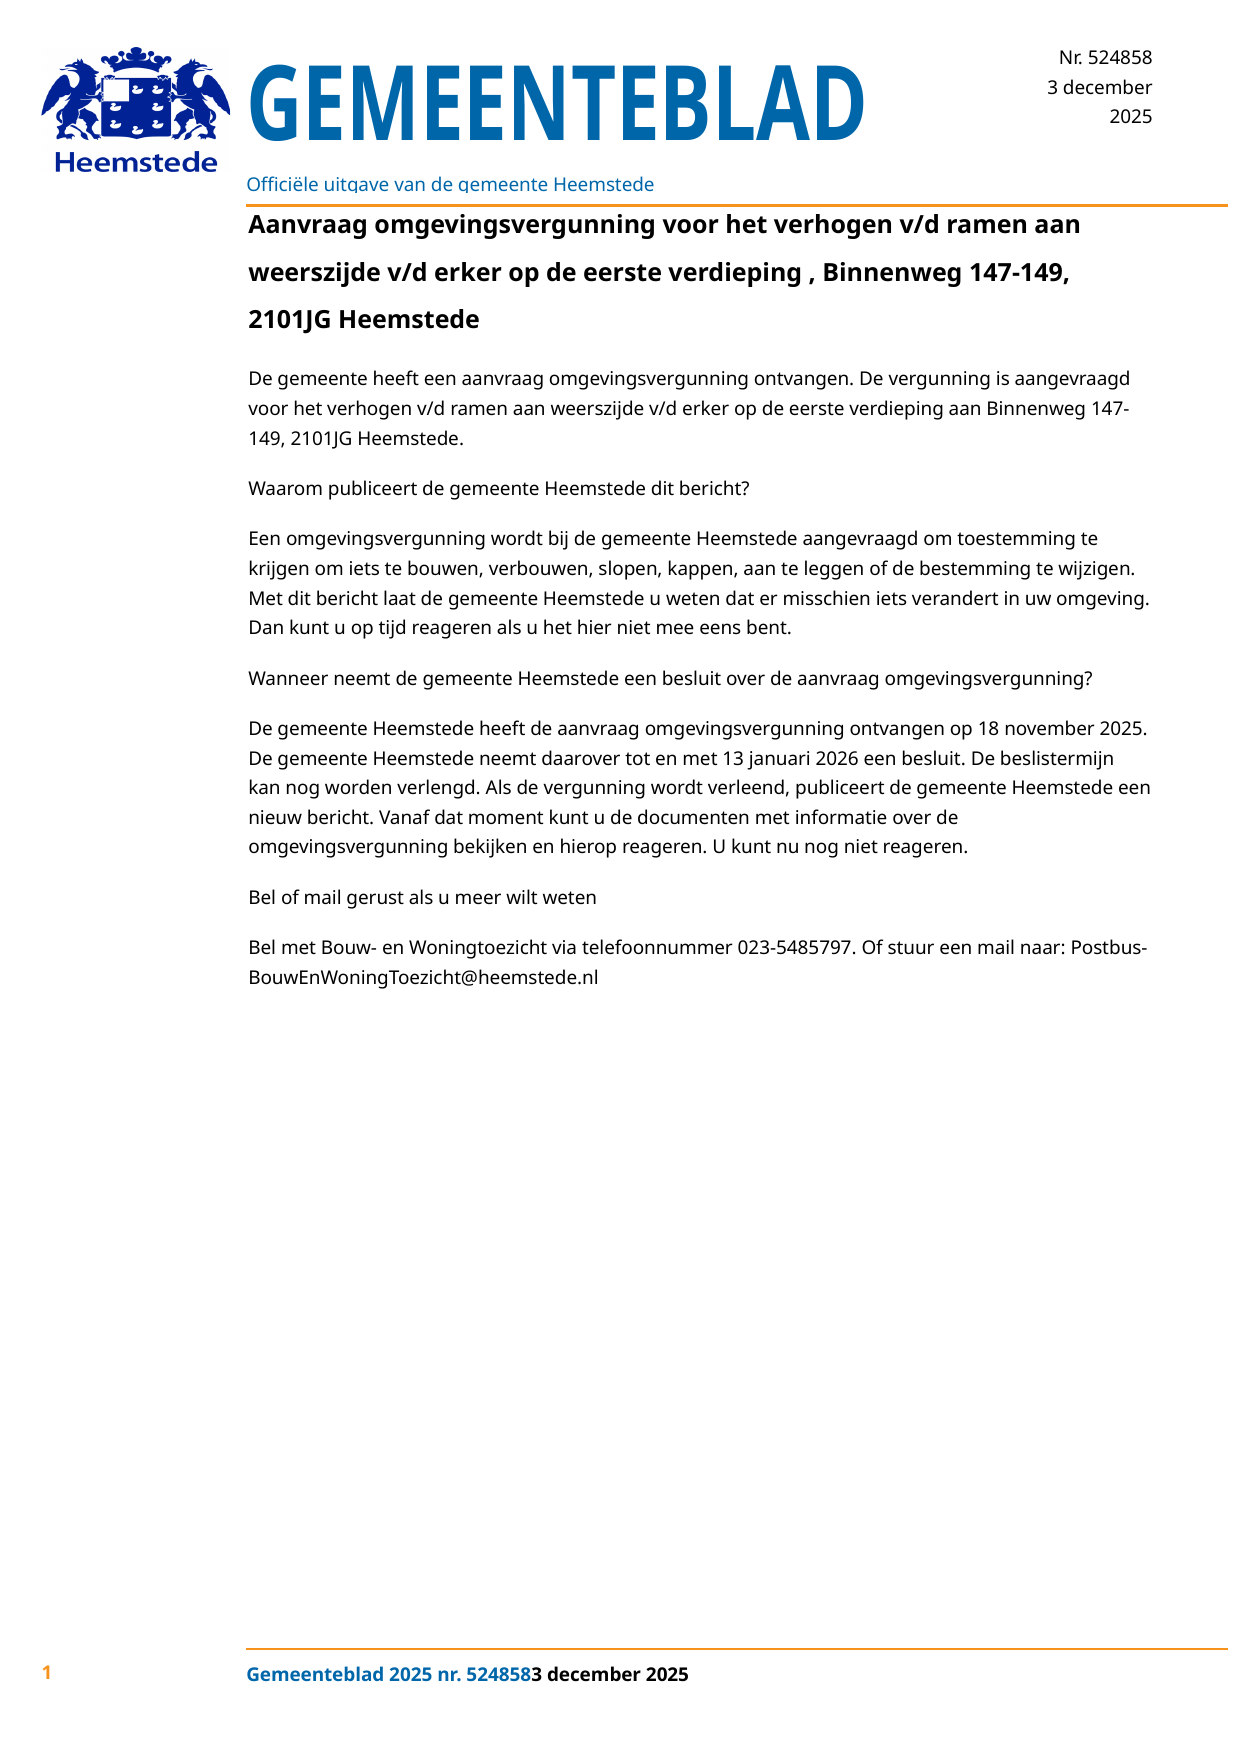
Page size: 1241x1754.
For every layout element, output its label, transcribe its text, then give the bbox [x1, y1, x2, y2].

text Bel met Bouw- en Woningtoezicht via telefoonnummer 023-5485797. Of stuur een mail naar: Postbus-BouwEnWoningToezicht@heemstede.nl [248, 934, 1152, 989]
text Bel of mail gerust als u meer wilt weten [248, 884, 1152, 909]
text Een omgevingsvergunning wordt bij de gemeente Heemstede aangevraagd om toestemming te krijgen om iets te bouwen, verbouwen, slopen, kappen, aan te leggen of de bestemming te wijzigen. Met dit bericht laat de gemeente Heemstede u weten dat er misschien iets verandert in uw omgeving. Dan kunt u op tijd reageren als u het hier niet mee eens bent. [248, 526, 1152, 640]
text Wanneer neemt de gemeente Heemstede een besluit over de aanvraag omgevingsvergunning? [248, 665, 1152, 690]
text Aanvraag omgevingsvergunning voor het verhogen v/d ramen aan weerszijde v/d erker op de eerste verdieping , Binnenweg 147-149, 2101JG Heemstede [248, 207, 1152, 336]
text De gemeente heeft een aanvraag omgevingsvergunning ontvangen. De vergunning is aangevraagd voor het verhogen v/d ramen aan weerszijde v/d erker op de eerste verdieping aan Binnenweg 147-149, 2101JG Heemstede. [248, 366, 1152, 450]
text De gemeente Heemstede heeft de aanvraag omgevingsvergunning ontvangen op 18 november 2025. De gemeente Heemstede neemt daarover tot en met 13 januari 2026 een besluit. De beslistermijn kan nog worden verlengd. Als de vergunning wordt verleend, publiceert de gemeente Heemstede een nieuw bericht. Vanaf dat moment kunt u de documenten met informatie over de omgevingsvergunning bekijken en hierop reageren. U kunt nu nog niet reageren. [248, 715, 1152, 859]
picture [41, 47, 231, 172]
text Waarom publiceert de gemeente Heemstede dit bericht? [248, 475, 1152, 501]
